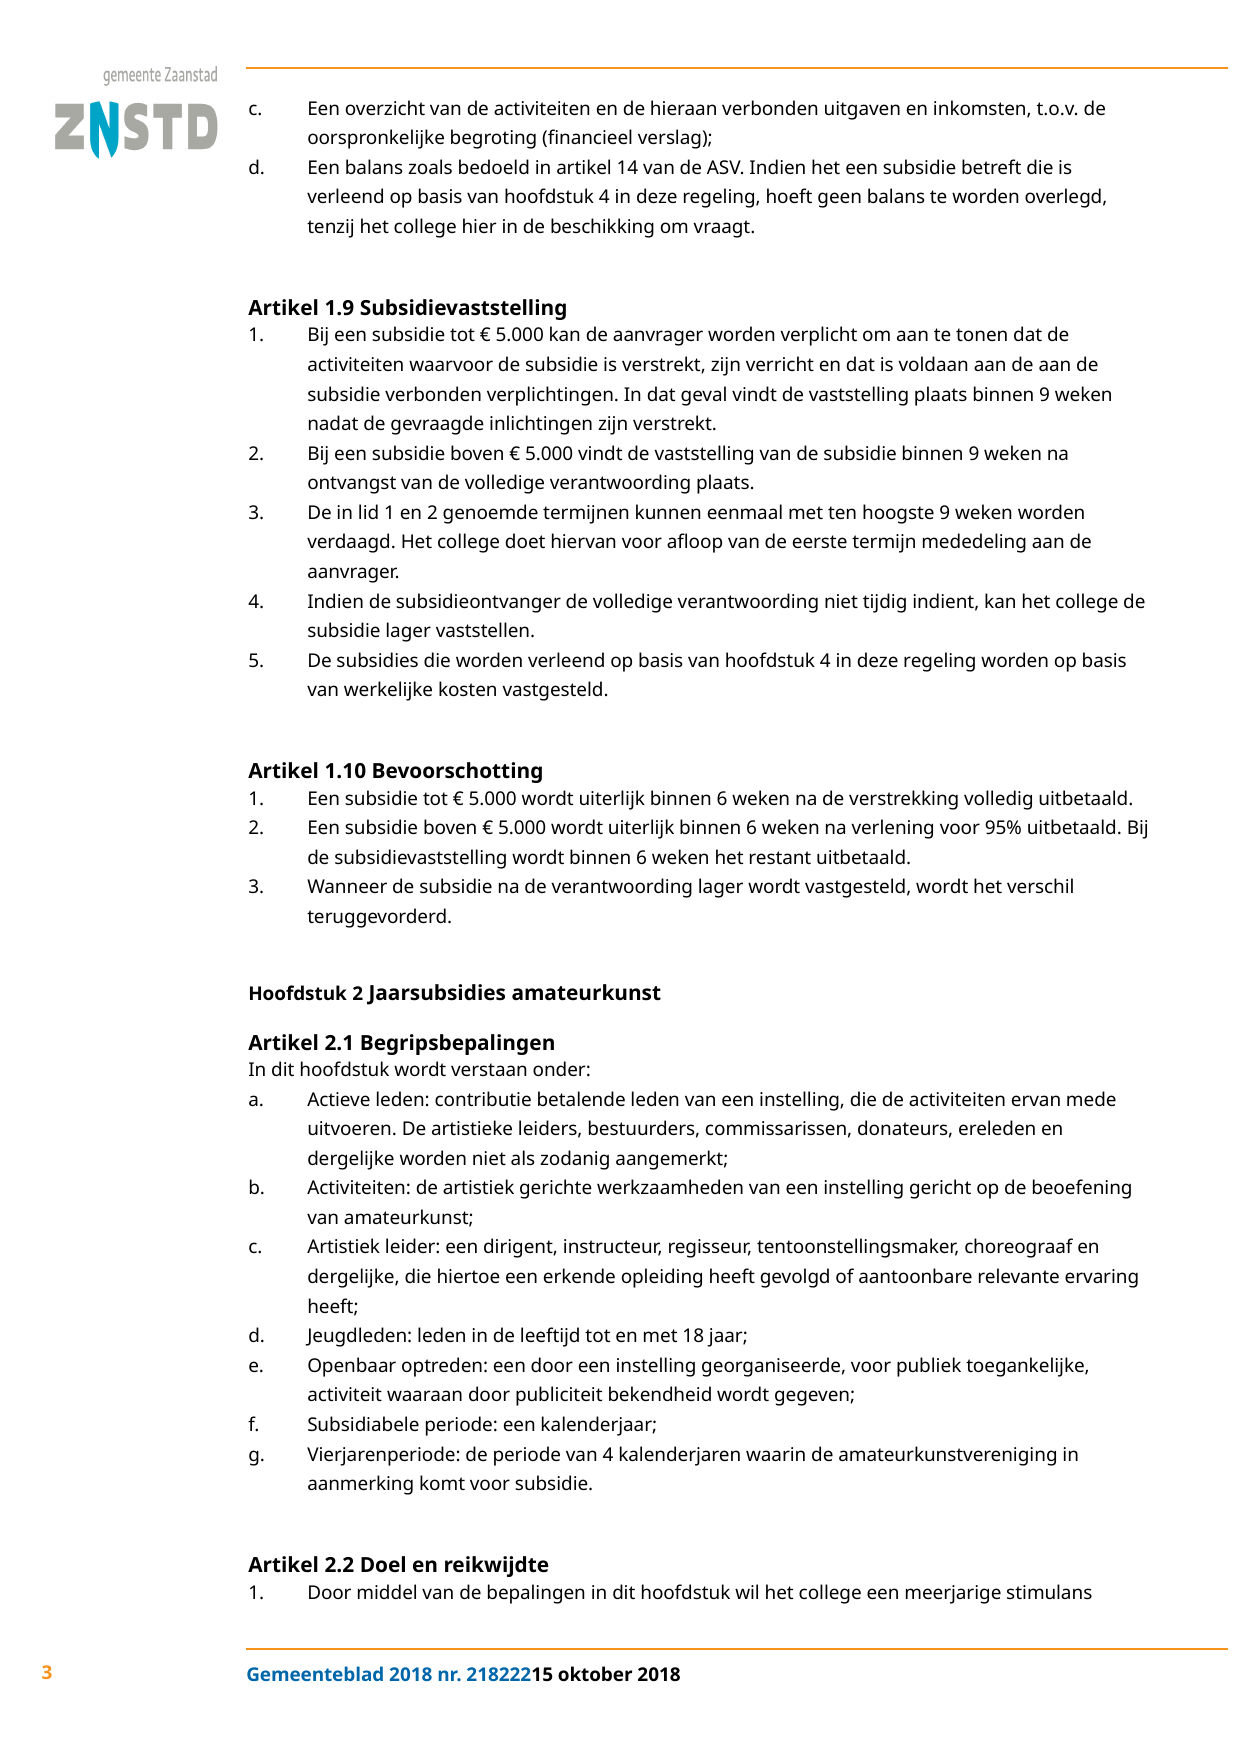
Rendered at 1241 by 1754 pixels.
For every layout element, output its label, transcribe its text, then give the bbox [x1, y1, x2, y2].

list Bij een subsidie boven € 5.000 vindt de vaststelling van de subsidie binnen 9 weken na ontvangst van de volledige verantwoording plaats. [248, 440, 1152, 495]
list Een overzicht van de activiteiten en de hieraan verbonden uitgaven en inkomsten, t.o.v. de oorspronkelijke begroting (financieel verslag); [248, 95, 1152, 150]
list Artistiek leider: een dirigent, instructeur, regisseur, tentoonstellingsmaker, choreograaf en dergelijke, die hiertoe een erkende opleiding heeft gevolgd of aantoonbare relevante ervaring heeft; [248, 1234, 1152, 1319]
list Een balans zoals bedoeld in artikel 14 van de ASV. Indien het een subsidie betreft die is verleend op basis van hoofdstuk 4 in deze regeling, hoeft geen balans te worden overlegd, tenzij het college hier in de beschikking om vraagt. [248, 154, 1152, 239]
list Bij een subsidie tot € 5.000 kan de aanvrager worden verplicht om aan te tonen dat de activiteiten waarvoor de subsidie is verstrekt, zijn verricht en dat is voldaan aan de aan de subsidie verbonden verplichtingen. In dat geval vindt de vaststelling plaats binnen 9 weken nadat de gevraagde inlichtingen zijn verstrekt. [248, 322, 1152, 436]
list Wanneer de subsidie na de verantwoording lager wordt vastgesteld, wordt het verschil teruggevorderd. [248, 874, 1152, 929]
list Subsidiabele periode: een kalenderjaar; [248, 1411, 1152, 1437]
text Artikel 1.10 Bevoorschotting [248, 757, 1152, 785]
text Artikel 2.1 Begripsbepalingen [248, 1028, 1152, 1056]
list Activiteiten: de artistiek gerichte werkzaamheden van een instelling gericht op de beoefening van amateurkunst; [248, 1174, 1152, 1230]
list Door middel van de bepalingen in dit hoofdstuk wil het college een meerjarige stimulans [248, 1579, 1152, 1604]
text Hoofdstuk 2 Jaarsubsidies amateurkunst [248, 978, 1152, 1007]
text Artikel 2.2 Doel en reikwijdte [248, 1550, 1152, 1579]
list Openbaar optreden: een door een instelling georganiseerde, voor publiek toegankelijke, activiteit waaraan door publiciteit bekendheid wordt gegeven; [248, 1352, 1152, 1407]
list Een subsidie boven € 5.000 wordt uiterlijk binnen 6 weken na verlening voor 95% uitbetaald. Bij de subsidievaststelling wordt binnen 6 weken het restant uitbetaald. [248, 814, 1152, 870]
text Artikel 1.9 Subsidievaststelling [248, 293, 1152, 322]
text In dit hoofdstuk wordt verstaan onder: [248, 1056, 1152, 1082]
list Indien de subsidieontvanger de volledige verantwoording niet tijdig indient, kan het college de subsidie lager vaststellen. [248, 588, 1152, 643]
list Actieve leden: contributie betalende leden van een instelling, die de activiteiten ervan mede uitvoeren. De artistieke leiders, bestuurders, commissarissen, donateurs, ereleden en dergelijke worden niet als zodanig aangemerkt; [248, 1086, 1152, 1171]
list Jeugdleden: leden in de leeftijd tot en met 18 jaar; [248, 1322, 1152, 1348]
list Vierjarenperiode: de periode van 4 kalenderjaren waarin de amateurkunstvereniging in aanmerking komt voor subsidie. [248, 1441, 1152, 1496]
list Een subsidie tot € 5.000 wordt uiterlijk binnen 6 weken na de verstrekking volledig uitbetaald. [248, 785, 1152, 811]
list De subsidies die worden verleend op basis van hoofdstuk 4 in deze regeling worden op basis van werkelijke kosten vastgesteld. [248, 647, 1152, 702]
list De in lid 1 en 2 genoemde termijnen kunnen eenmaal met ten hoogste 9 weken worden verdaagd. Het college doet hiervan voor afloop van de eerste termijn mededeling aan de aanvrager. [248, 499, 1152, 584]
picture [41, 47, 231, 172]
